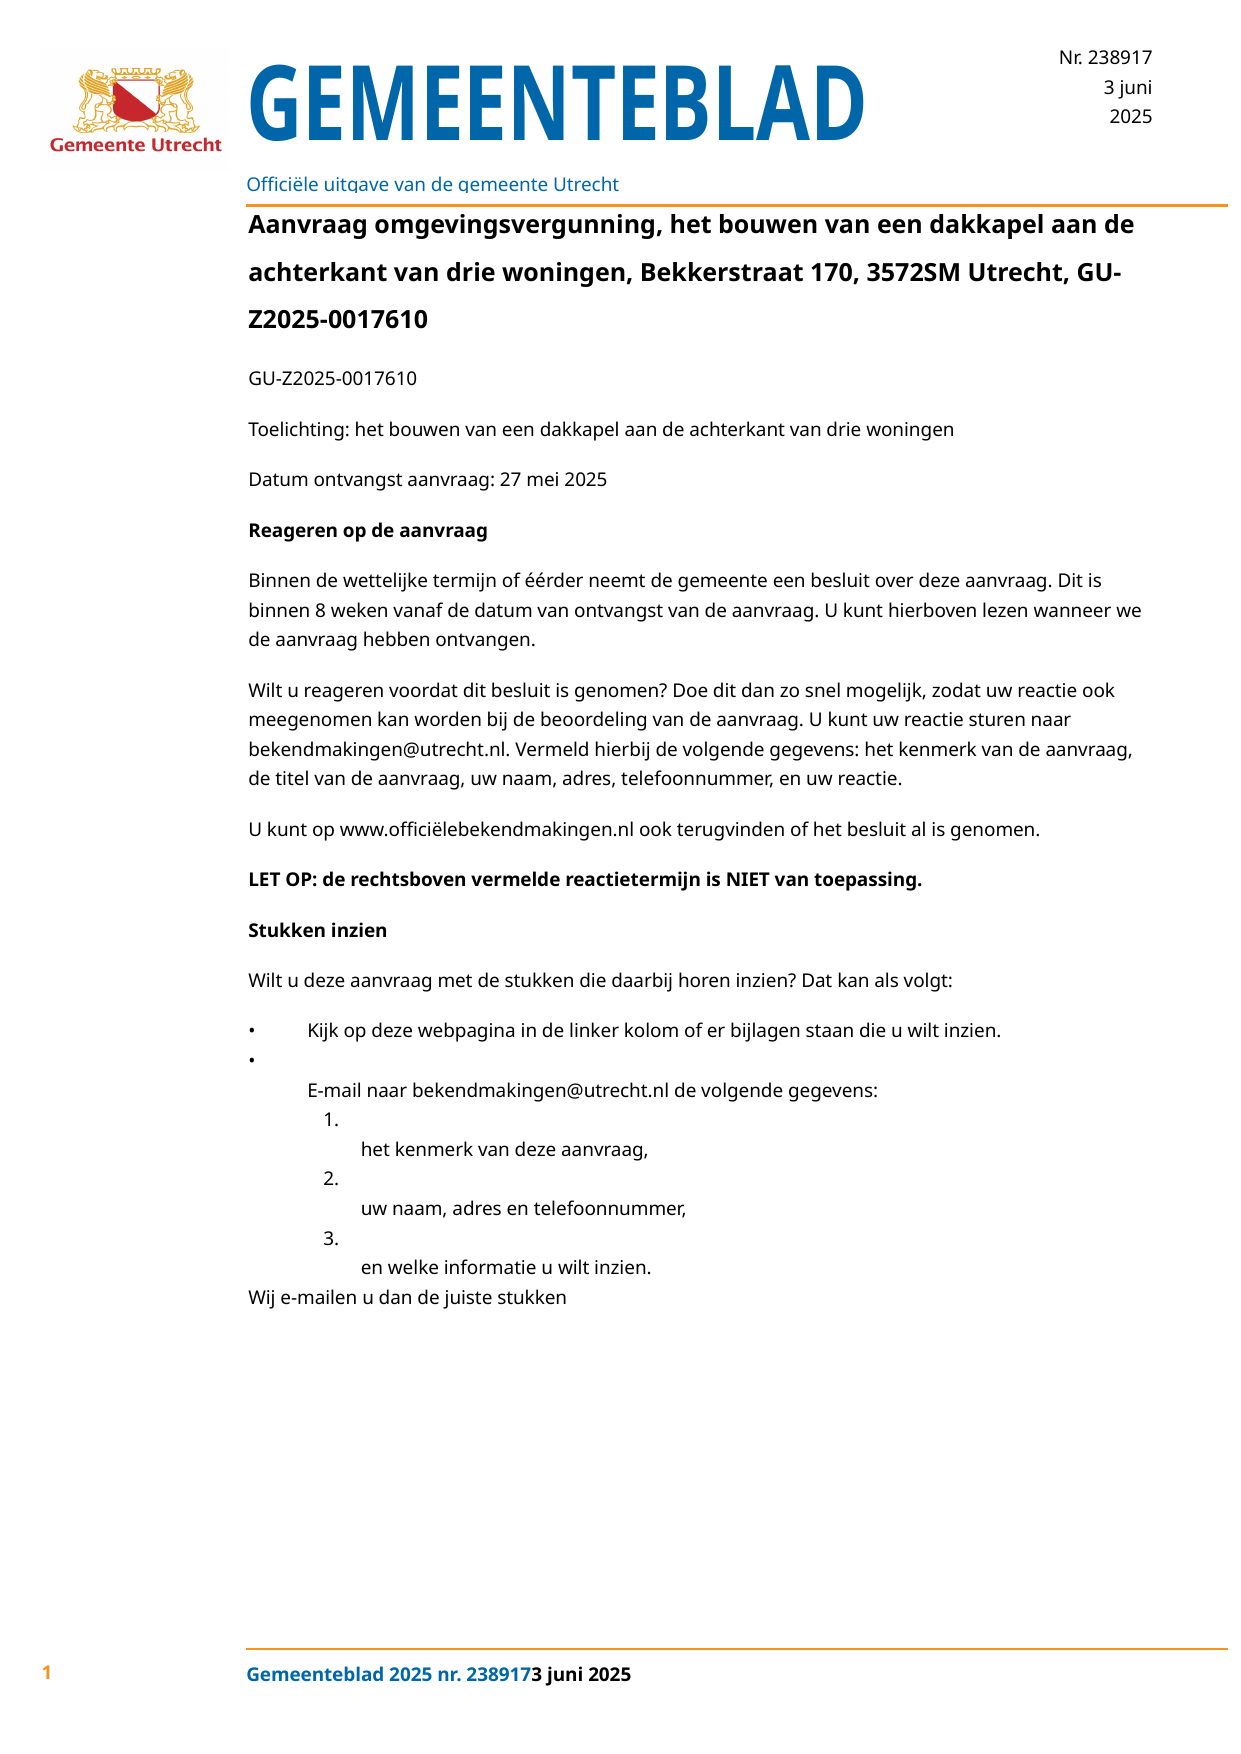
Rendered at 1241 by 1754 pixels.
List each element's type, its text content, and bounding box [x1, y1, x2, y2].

picture [41, 47, 231, 172]
text Wilt u deze aanvraag met de stukken die daarbij horen inzien? Dat kan als volgt: [248, 967, 1152, 993]
list E-mail naar bekendmakingen@utrecht.nl de volgende gegevens: [248, 1077, 1152, 1102]
text Toelichting: het bouwen van een dakkapel aan de achterkant van drie woningen [248, 416, 1152, 442]
text Wij e-mailen u dan de juiste stukken [248, 1284, 1152, 1309]
text LET OP: de rechtsboven vermelde reactietermijn is NIET van toepassing. [248, 866, 1152, 892]
list het kenmerk van deze aanvraag, [323, 1136, 1152, 1162]
text Reageren op de aanvraag [248, 517, 1152, 542]
text GU-Z2025-0017610 [248, 366, 1152, 391]
list Kijk op deze webpagina in de linker kolom of er bijlagen staan die u wilt inzien. [248, 1018, 1152, 1043]
text Aanvraag omgevingsvergunning, het bouwen van een dakkapel aan de achterkant van drie woningen, Bekkerstraat 170, 3572SM Utrecht, GU-Z2025-0017610 [248, 207, 1152, 336]
text Binnen de wettelijke termijn of éérder neemt de gemeente een besluit over deze aanvraag. Dit is binnen 8 weken vanaf de datum van ontvangst van de aanvraag. U kunt hierboven lezen wanneer we de aanvraag hebben ontvangen. [248, 567, 1152, 652]
list en welke informatie u wilt inzien. [323, 1254, 1152, 1280]
list uw naam, adres en telefoonnummer, [323, 1195, 1152, 1221]
text Stukken inzien [248, 917, 1152, 942]
text Datum ontvangst aanvraag: 27 mei 2025 [248, 466, 1152, 492]
text Wilt u reageren voordat dit besluit is genomen? Doe dit dan zo snel mogelijk, zodat uw reactie ook meegenomen kan worden bij de beoordeling van de aanvraag. U kunt uw reactie sturen naar bekendmakingen@utrecht.nl. Vermeld hierbij de volgende gegevens: het kenmerk van de aanvraag, de titel van de aanvraag, uw naam, adres, telefoonnummer, en uw reactie. [248, 677, 1152, 791]
text U kunt op www.officiëlebekendmakingen.nl ook terugvinden of het besluit al is genomen. [248, 816, 1152, 842]
